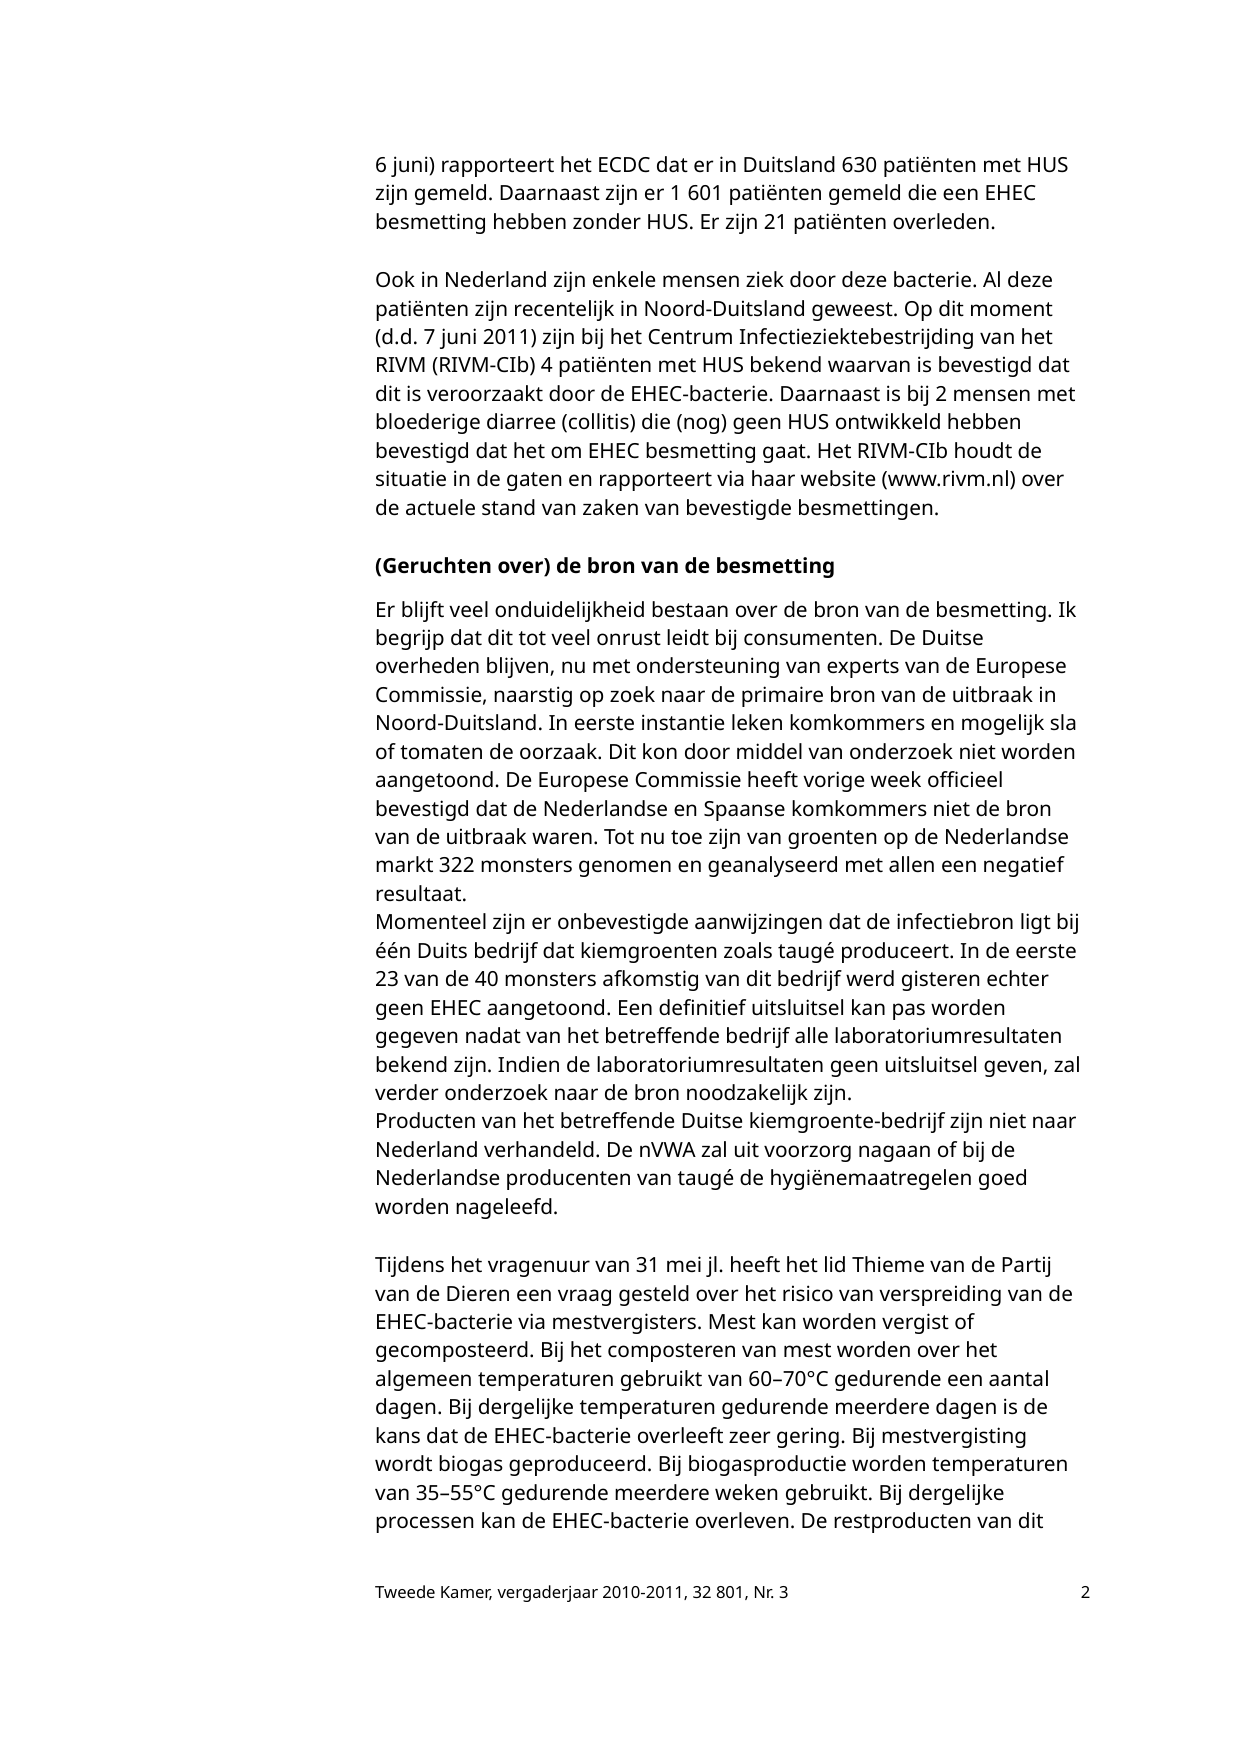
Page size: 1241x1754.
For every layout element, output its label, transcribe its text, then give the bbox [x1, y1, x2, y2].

text 6 juni) rapporteert het ECDC dat er in Duitsland 630 patiënten met HUS zijn gemeld. Daarnaast zijn er 1 601 patiënten gemeld die een EHEC besmetting hebben zonder HUS. Er zijn 21 patiënten overleden. [375, 150, 1090, 235]
text (Geruchten over) de bron van de besmetting [375, 551, 1090, 580]
text Er blijft veel onduidelijkheid bestaan over de bron van de besmetting. Ik begrijp dat dit tot veel onrust leidt bij consumenten. De Duitse overheden blijven, nu met ondersteuning van experts van de Europese Commissie, naarstig op zoek naar de primaire bron van de uitbraak in Noord-Duitsland. In eerste instantie leken komkommers en mogelijk sla of tomaten de oorzaak. Dit kon door middel van onderzoek niet worden aangetoond. De Europese Commissie heeft vorige week officieel bevestigd dat de Nederlandse en Spaanse komkommers niet de bron van de uitbraak waren. Tot nu toe zijn van groenten op de Nederlandse markt 322 monsters genomen en geanalyseerd met allen een negatief resultaat. [375, 595, 1090, 907]
text Producten van het betreffende Duitse kiemgroente-bedrijf zijn niet naar Nederland verhandeld. De nVWA zal uit voorzorg nagaan of bij de Nederlandse producenten van taugé de hygiënemaatregelen goed worden nageleefd. [375, 1107, 1090, 1220]
text Tijdens het vragenuur van 31 mei jl. heeft het lid Thieme van de Partij van de Dieren een vraag gesteld over het risico van verspreiding van de EHEC-bacterie via mestvergisters. Mest kan worden vergist of gecomposteerd. Bij het composteren van mest worden over het algemeen temperaturen gebruikt van 60–70°C gedurende een aantal dagen. Bij dergelijke temperaturen gedurende meerdere dagen is de kans dat de EHEC-bacterie overleeft zeer gering. Bij mestvergisting wordt biogas geproduceerd. Bij biogasproductie worden temperaturen van 35–55°C gedurende meerdere weken gebruikt. Bij dergelijke processen kan de EHEC-bacterie overleven. De restproducten van dit [375, 1250, 1090, 1535]
text Ook in Nederland zijn enkele mensen ziek door deze bacterie. Al deze patiënten zijn recentelijk in Noord-Duitsland geweest. Op dit moment (d.d. 7 juni 2011) zijn bij het Centrum Infectieziektebestrijding van het RIVM (RIVM-CIb) 4 patiënten met HUS bekend waarvan is bevestigd dat dit is veroorzaakt door de EHEC-bacterie. Daarnaast is bij 2 mensen met bloederige diarree (collitis) die (nog) geen HUS ontwikkeld hebben bevestigd dat het om EHEC besmetting gaat. Het RIVM-CIb houdt de situatie in de gaten en rapporteert via haar website (www.rivm.nl) over de actuele stand van zaken van bevestigde besmettingen. [375, 265, 1090, 521]
text Momenteel zijn er onbevestigde aanwijzingen dat de infectiebron ligt bij één Duits bedrijf dat kiemgroenten zoals taugé produceert. In de eerste 23 van de 40 monsters afkomstig van dit bedrijf werd gisteren echter geen EHEC aangetoond. Een definitief uitsluitsel kan pas worden gegeven nadat van het betreffende bedrijf alle laboratoriumresultaten bekend zijn. Indien de laboratoriumresultaten geen uitsluitsel geven, zal verder onderzoek naar de bron noodzakelijk zijn. [375, 907, 1090, 1107]
